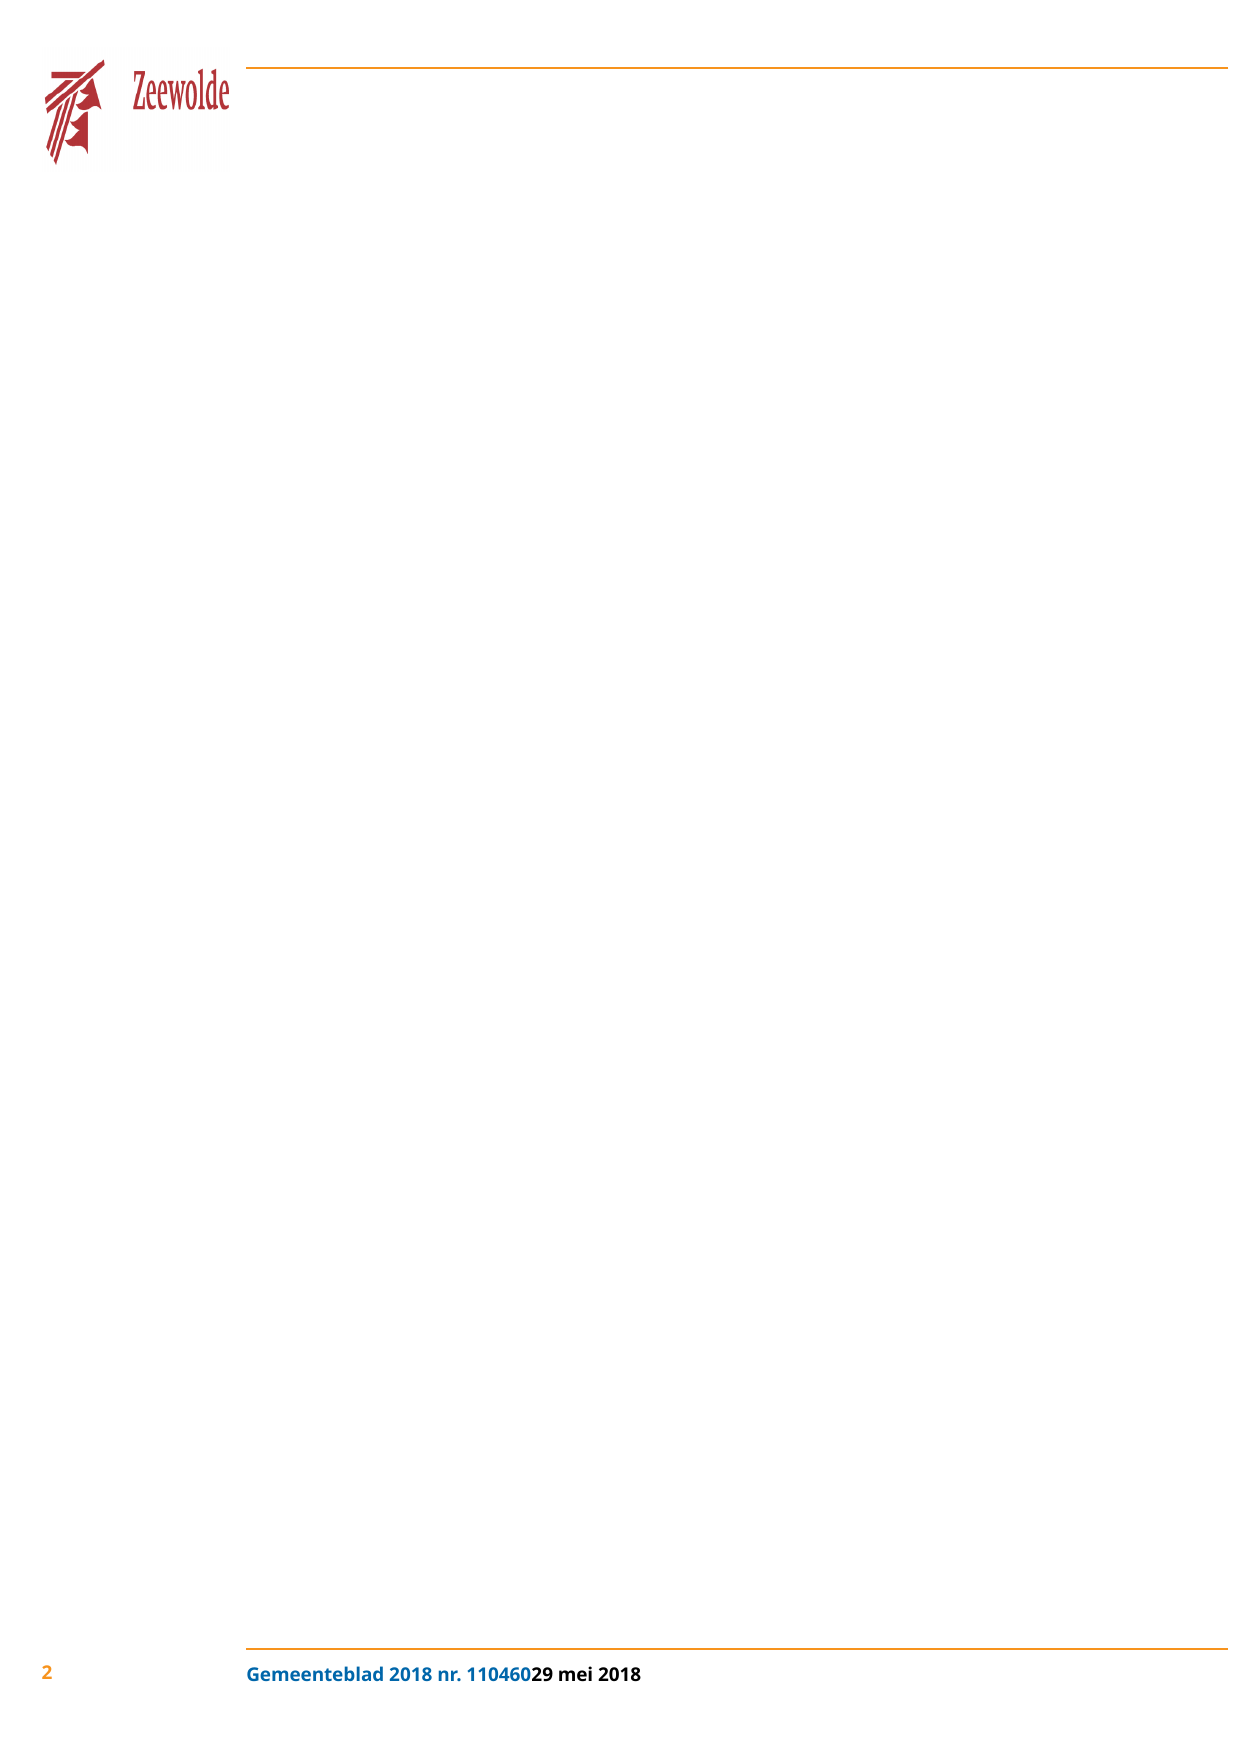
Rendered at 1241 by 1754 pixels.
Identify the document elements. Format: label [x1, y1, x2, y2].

picture [41, 47, 231, 172]
